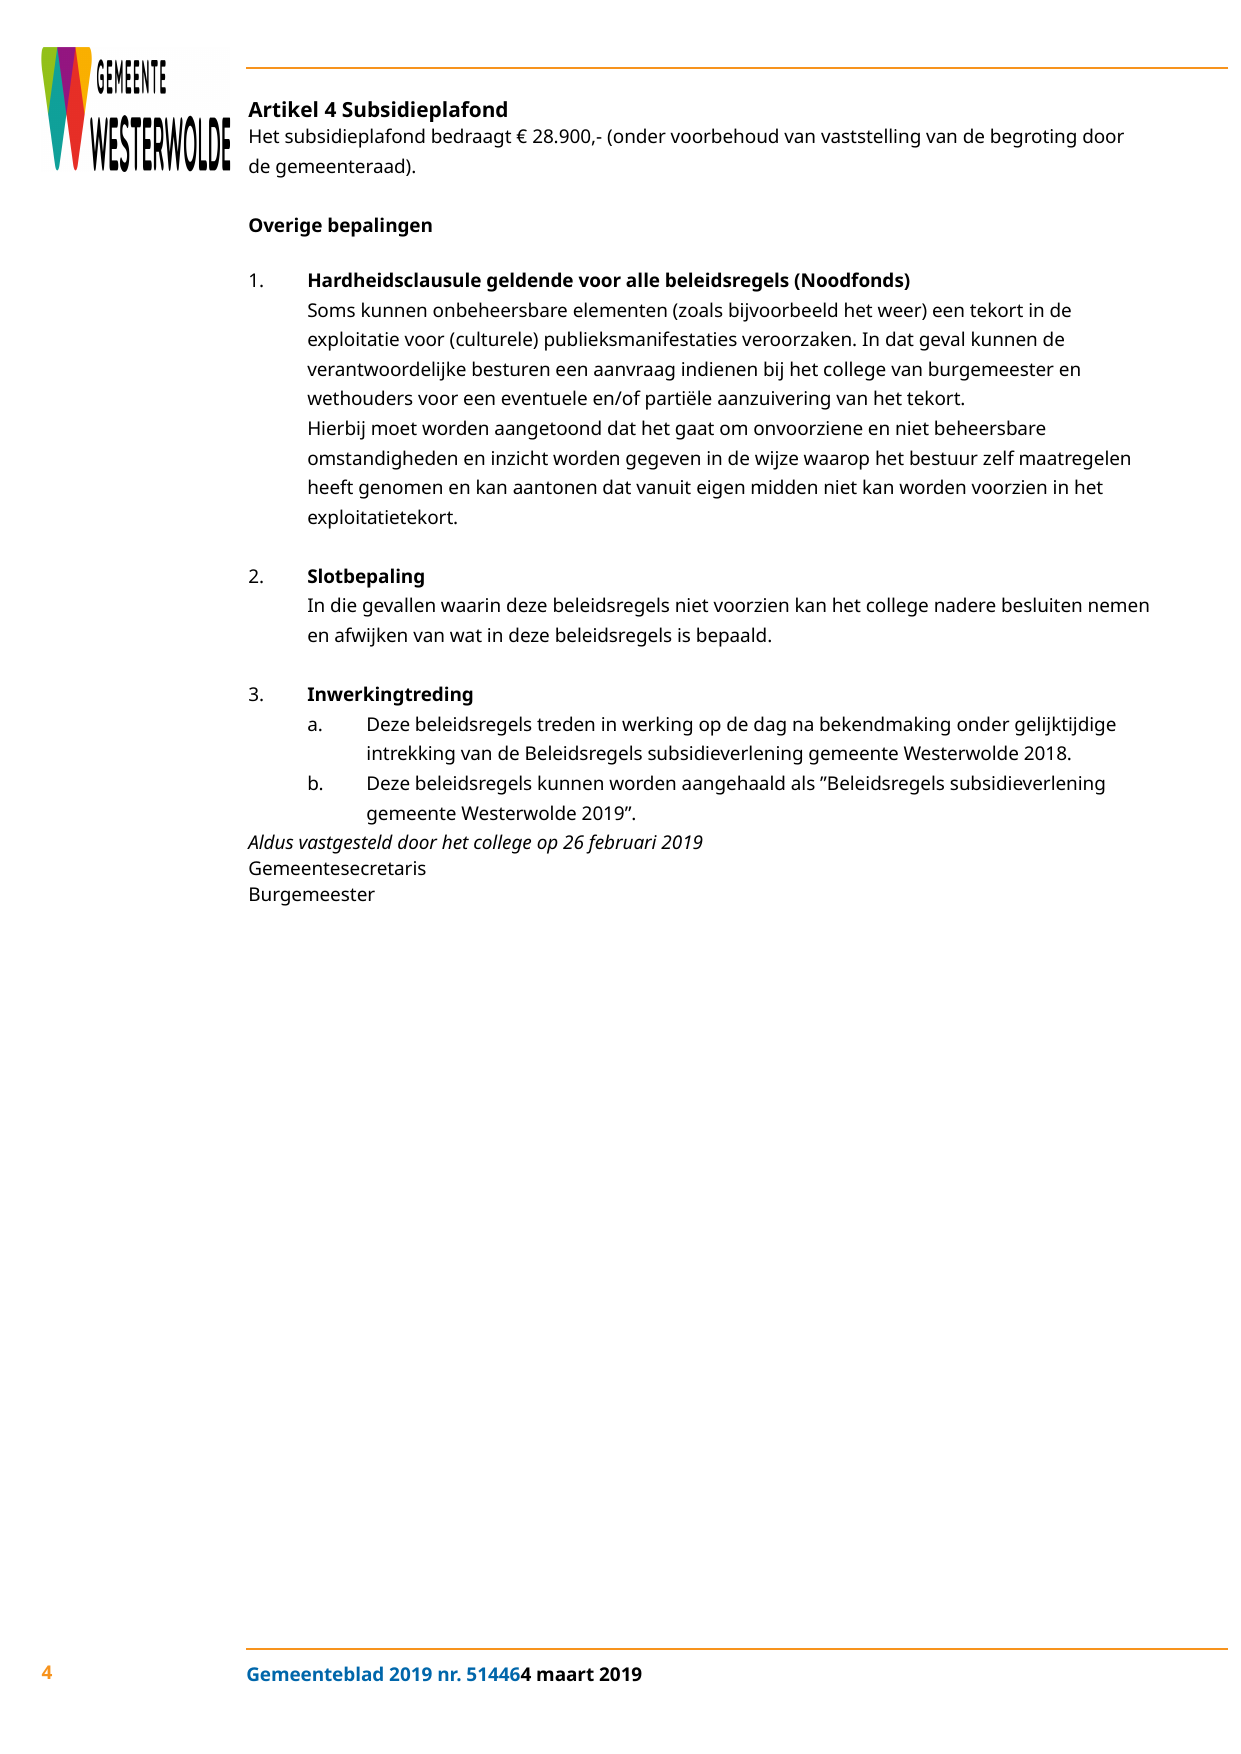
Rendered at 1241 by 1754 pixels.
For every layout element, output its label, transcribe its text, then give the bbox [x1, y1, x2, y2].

text Aldus vastgesteld door het college op 26 februari 2019 [248, 829, 1152, 855]
text Overige bepalingen [248, 212, 1152, 238]
list Hardheidsclausule geldende voor alle beleidsregels (Noodfonds) [248, 267, 1152, 293]
text Artikel 4 Subsidieplafond [248, 95, 1152, 123]
list Hierbij moet worden aangetoond dat het gaat om onvoorziene en niet beheersbare omstandigheden en inzicht worden gegeven in de wijze waarop het bestuur zelf maatregelen heeft genomen en kan aantonen dat vanuit eigen midden niet kan worden voorzien in het exploitatietekort. [248, 415, 1152, 530]
list Slotbepaling [248, 563, 1152, 589]
list Soms kunnen onbeheersbare elementen (zoals bijvoorbeeld het weer) een tekort in de exploitatie voor (culturele) publieksmanifestaties veroorzaken. In dat geval kunnen de verantwoordelijke besturen een aanvraag indienen bij het college van burgemeester en wethouders voor een eventuele en/of partiële aanzuivering van het tekort. [248, 297, 1152, 411]
list Inwerkingtreding [248, 681, 1152, 707]
list In die gevallen waarin deze beleidsregels niet voorzien kan het college nadere besluiten nemen en afwijken van wat in deze beleidsregels is bepaald. [248, 593, 1152, 648]
picture [41, 47, 231, 172]
text Burgemeester [248, 881, 1152, 907]
list Deze beleidsregels kunnen worden aangehaald als ”Beleidsregels subsidieverlening gemeente Westerwolde 2019”. [307, 770, 1152, 826]
text Het subsidieplafond bedraagt € 28.900,- (onder voorbehoud van vaststelling van de begroting door de gemeenteraad). [248, 123, 1152, 178]
text Gemeentesecretaris [248, 855, 1152, 881]
list Deze beleidsregels treden in werking op de dag na bekendmaking onder gelijktijdige intrekking van de Beleidsregels subsidieverlening gemeente Westerwolde 2018. [307, 711, 1152, 766]
